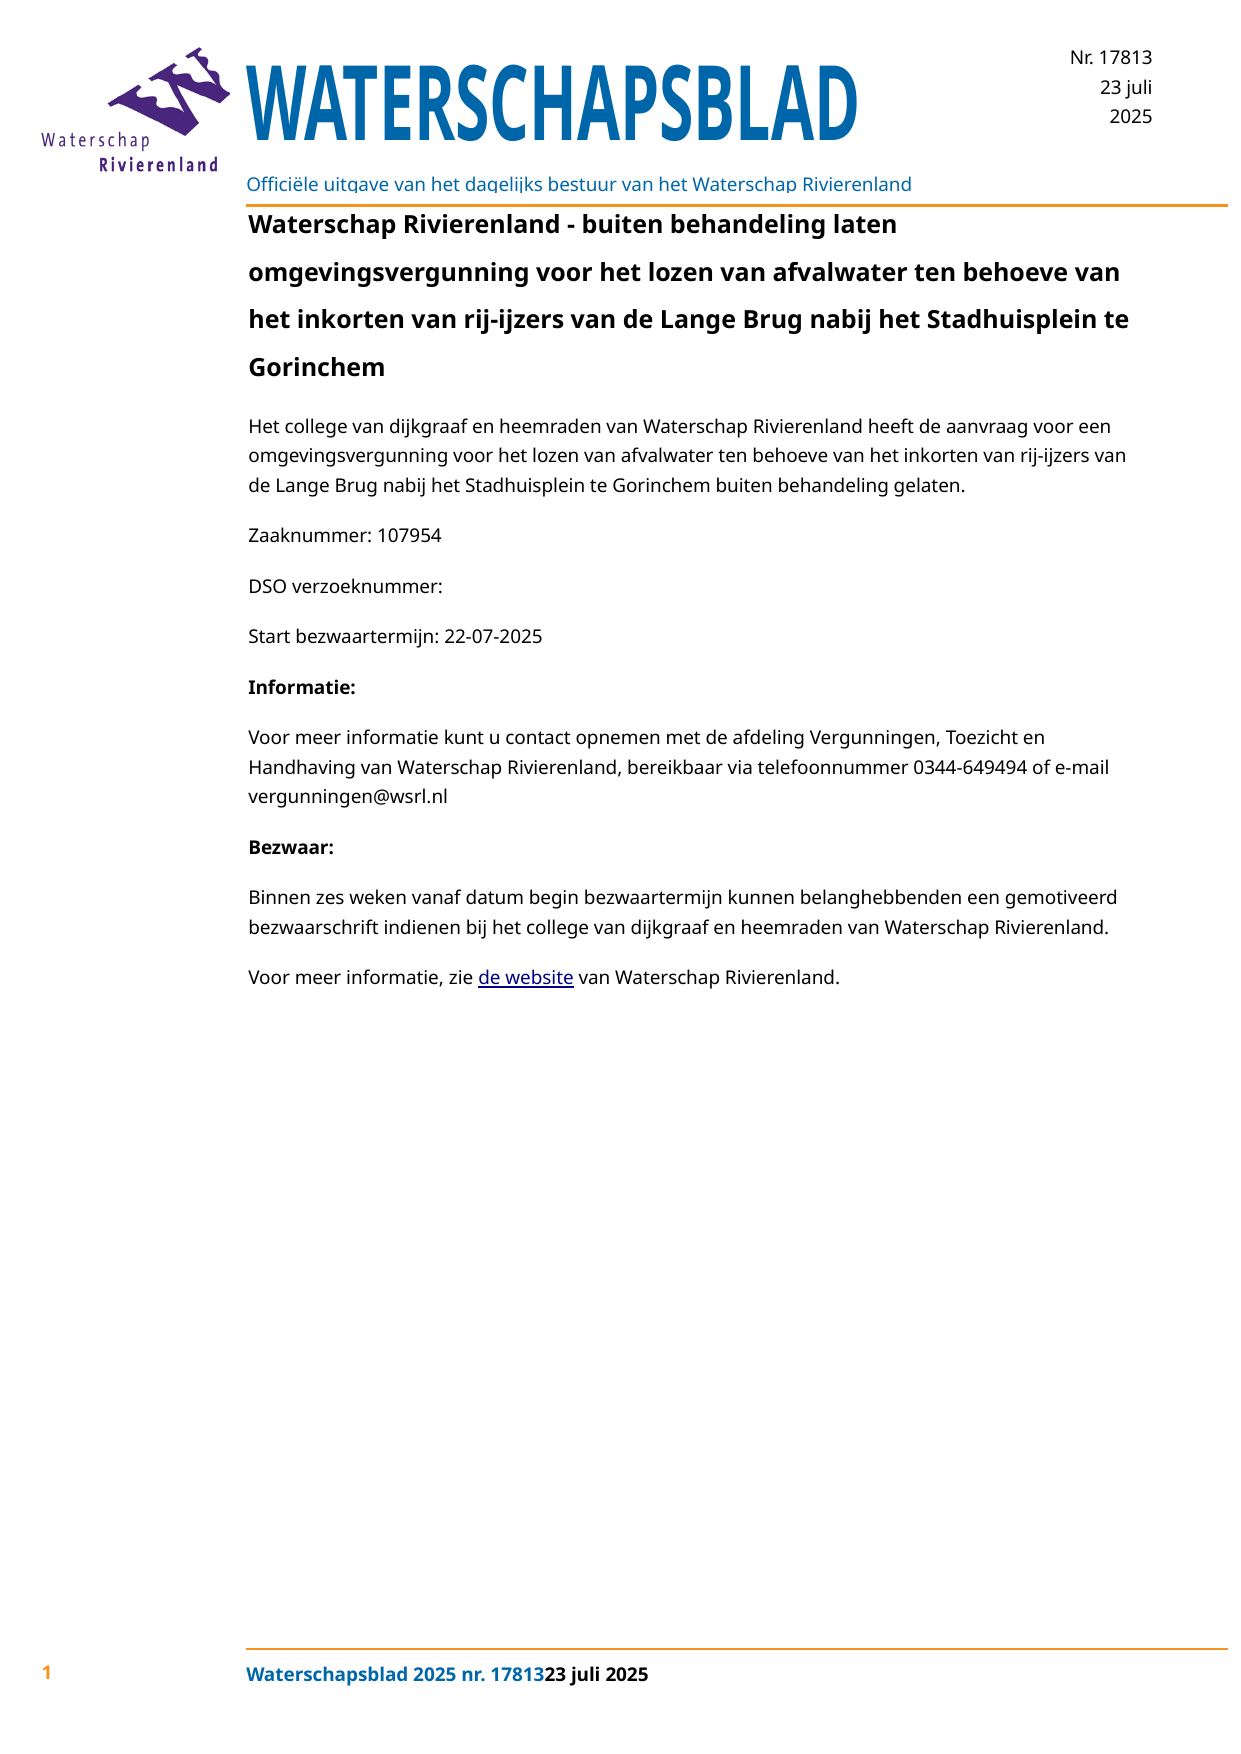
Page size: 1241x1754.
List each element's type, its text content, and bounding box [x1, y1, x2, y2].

picture [41, 47, 231, 172]
text Voor meer informatie kunt u contact opnemen met de afdeling Vergunningen, Toezicht en Handhaving van Waterschap Rivierenland, bereikbaar via telefoonnummer 0344-649494 of e-mail vergunningen@wsrl.nl [248, 724, 1152, 809]
text Voor meer informatie, zie de website van Waterschap Rivierenland. [248, 964, 1152, 990]
text Zaaknummer: 107954 [248, 523, 1152, 548]
text Informatie: [248, 674, 1152, 700]
text Binnen zes weken vanaf datum begin bezwaartermijn kunnen belanghebbenden een gemotiveerd bezwaarschrift indienen bij het college van dijkgraaf en heemraden van Waterschap Rivierenland. [248, 884, 1152, 940]
text Bezwaar: [248, 834, 1152, 860]
text Het college van dijkgraaf en heemraden van Waterschap Rivierenland heeft de aanvraag voor een omgevingsvergunning voor het lozen van afvalwater ten behoeve van het inkorten van rij-ijzers van de Lange Brug nabij het Stadhuisplein te Gorinchem buiten behandeling gelaten. [248, 413, 1152, 498]
text DSO verzoeknummer: [248, 573, 1152, 599]
text Start bezwaartermijn: 22-07-2025 [248, 623, 1152, 649]
text Waterschap Rivierenland - buiten behandeling laten omgevingsvergunning voor het lozen van afvalwater ten behoeve van het inkorten van rij-ijzers van de Lange Brug nabij het Stadhuisplein te Gorinchem [248, 207, 1152, 384]
